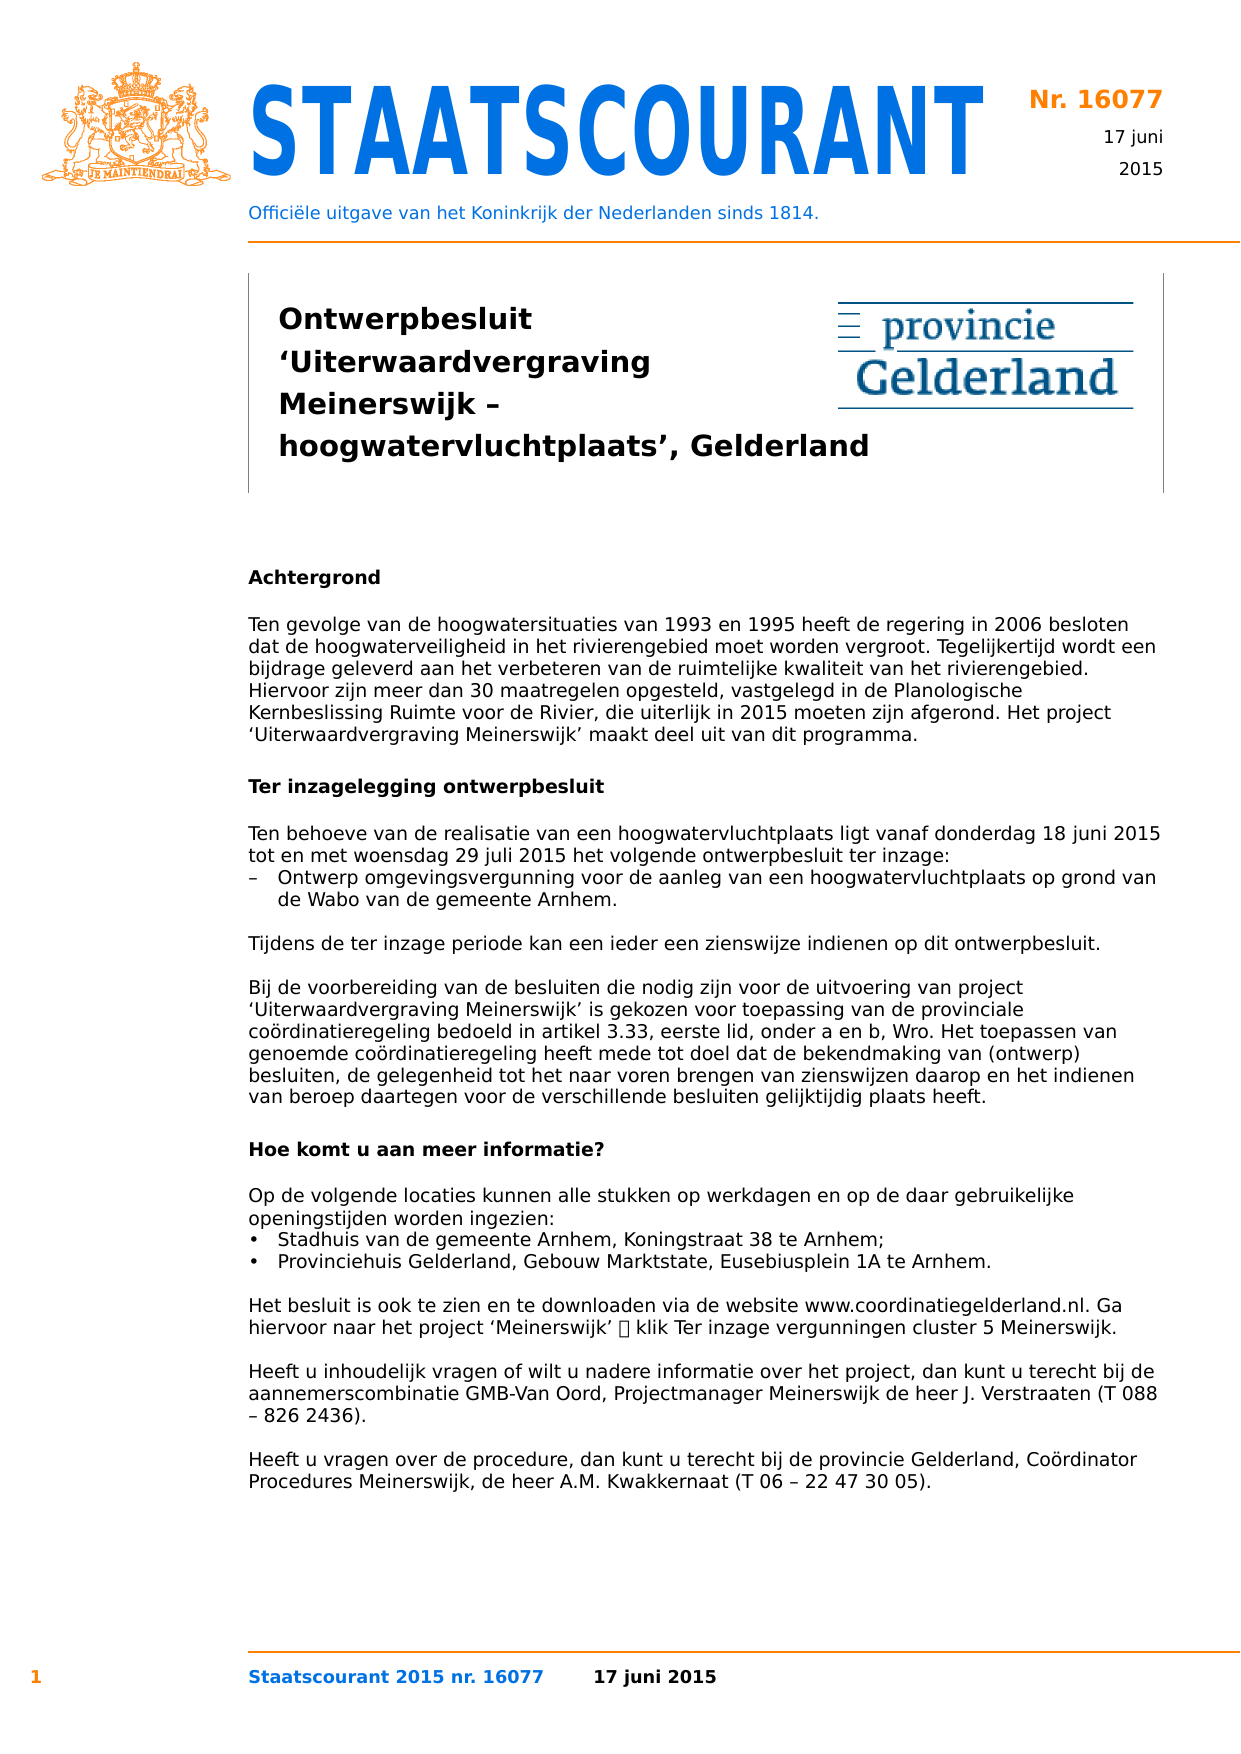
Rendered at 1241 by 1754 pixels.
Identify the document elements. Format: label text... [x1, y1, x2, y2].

text Het besluit is ook te zien en te downloaden via de website www.coordinatiegelderland.nl. Ga hiervoor naar het project ‘Meinerswijk’  klik Ter inzage vergunningen cluster 5 Meinerswijk. [248, 1295, 1163, 1339]
text Ten gevolge van de hoogwatersituaties van 1993 en 1995 heeft de regering in 2006 besloten dat de hoogwaterveiligheid in het rivierengebied moet worden vergroot. Tegelijkertijd wordt een bijdrage geleverd aan het verbeteren van de ruimtelijke kwaliteit van het rivierengebied. Hiervoor zijn meer dan 30 maatregelen opgesteld, vastgelegd in de Planologische Kernbeslissing Ruimte voor de Rivier, die uiterlijk in 2015 moeten zijn afgerond. Het project ‘Uiterwaardvergraving Meinerswijk’ maakt deel uit van dit programma. [248, 614, 1163, 746]
table_cell 17 juni [998, 121, 1240, 153]
picture [41, 62, 231, 186]
text • Stadhuis van de gemeente Arnhem, Koningstraat 38 te Arnhem; [248, 1229, 1163, 1251]
table_cell Officiële uitgave van het Koninkrijk der Nederlanden sinds 1814. [248, 203, 1240, 241]
text Heeft u inhoudelijk vragen of wilt u nadere informatie over het project, dan kunt u terecht bij de aannemerscombinatie GMB-Van Oord, Projectmanager Meinerswijk de heer J. Verstraaten (T 088 – 826 2436). [248, 1361, 1163, 1427]
text Ten behoeve van de realisatie van een hoogwatervluchtplaats ligt vanaf donderdag 18 juni 2015 tot en met woensdag 29 juli 2015 het volgende ontwerpbesluit ter inzage: [248, 823, 1163, 867]
subtitle Hoe komt u aan meer informatie? [248, 1138, 1163, 1160]
text Heeft u vragen over de procedure, dan kunt u terecht bij de provincie Gelderland, Coördinator Procedures Meinerswijk, de heer A.M. Kwakkernaat (T 06 – 22 47 30 05). [248, 1449, 1163, 1493]
text Op de volgende locaties kunnen alle stukken op werkdagen en op de daar gebruikelijke openingstijden worden ingezien: [248, 1185, 1163, 1229]
text Bij de voorbereiding van de besluiten die nodig zijn voor de uitvoering van project ‘Uiterwaardvergraving Meinerswijk’ is gekozen voor toepassing van de provinciale coördinatieregeling bedoeld in artikel 3.33, eerste lid, onder a en b, Wro. Het toepassen van genoemde coördinatieregeling heeft mede tot doel dat de bekendmaking van (ontwerp) besluiten, de gelegenheid tot het naar voren brengen van zienswijzen daarop en het indienen van beroep daartegen voor de verschillende besluiten gelijktijdig plaats heeft. [248, 977, 1163, 1108]
text • Provinciehuis Gelderland, Gebouw Marktstate, Eusebiusplein 1A te Arnhem. [248, 1251, 1163, 1273]
text Tijdens de ter inzage periode kan een ieder een zienswijze indienen op dit ontwerpbesluit. [248, 933, 1163, 955]
text – Ontwerp omgevingsvergunning voor de aanleg van een hoogwatervluchtplaats op grond van de Wabo van de gemeente Arnhem. [248, 867, 1163, 911]
table_cell 2015 [998, 153, 1240, 203]
subtitle Ontwerpbesluit ‘Uiterwaardvergraving Meinerswijk – hoogwatervluchtplaats’, Gelderland [249, 273, 1163, 493]
picture [838, 302, 1134, 409]
subtitle Ter inzagelegging ontwerpbesluit [248, 776, 1163, 798]
table_header [25, 62, 248, 241]
subtitle Achtergrond [248, 567, 1163, 589]
table_header STAATSCOURANT [248, 62, 998, 203]
table_header Nr. 16077 [998, 62, 1240, 121]
